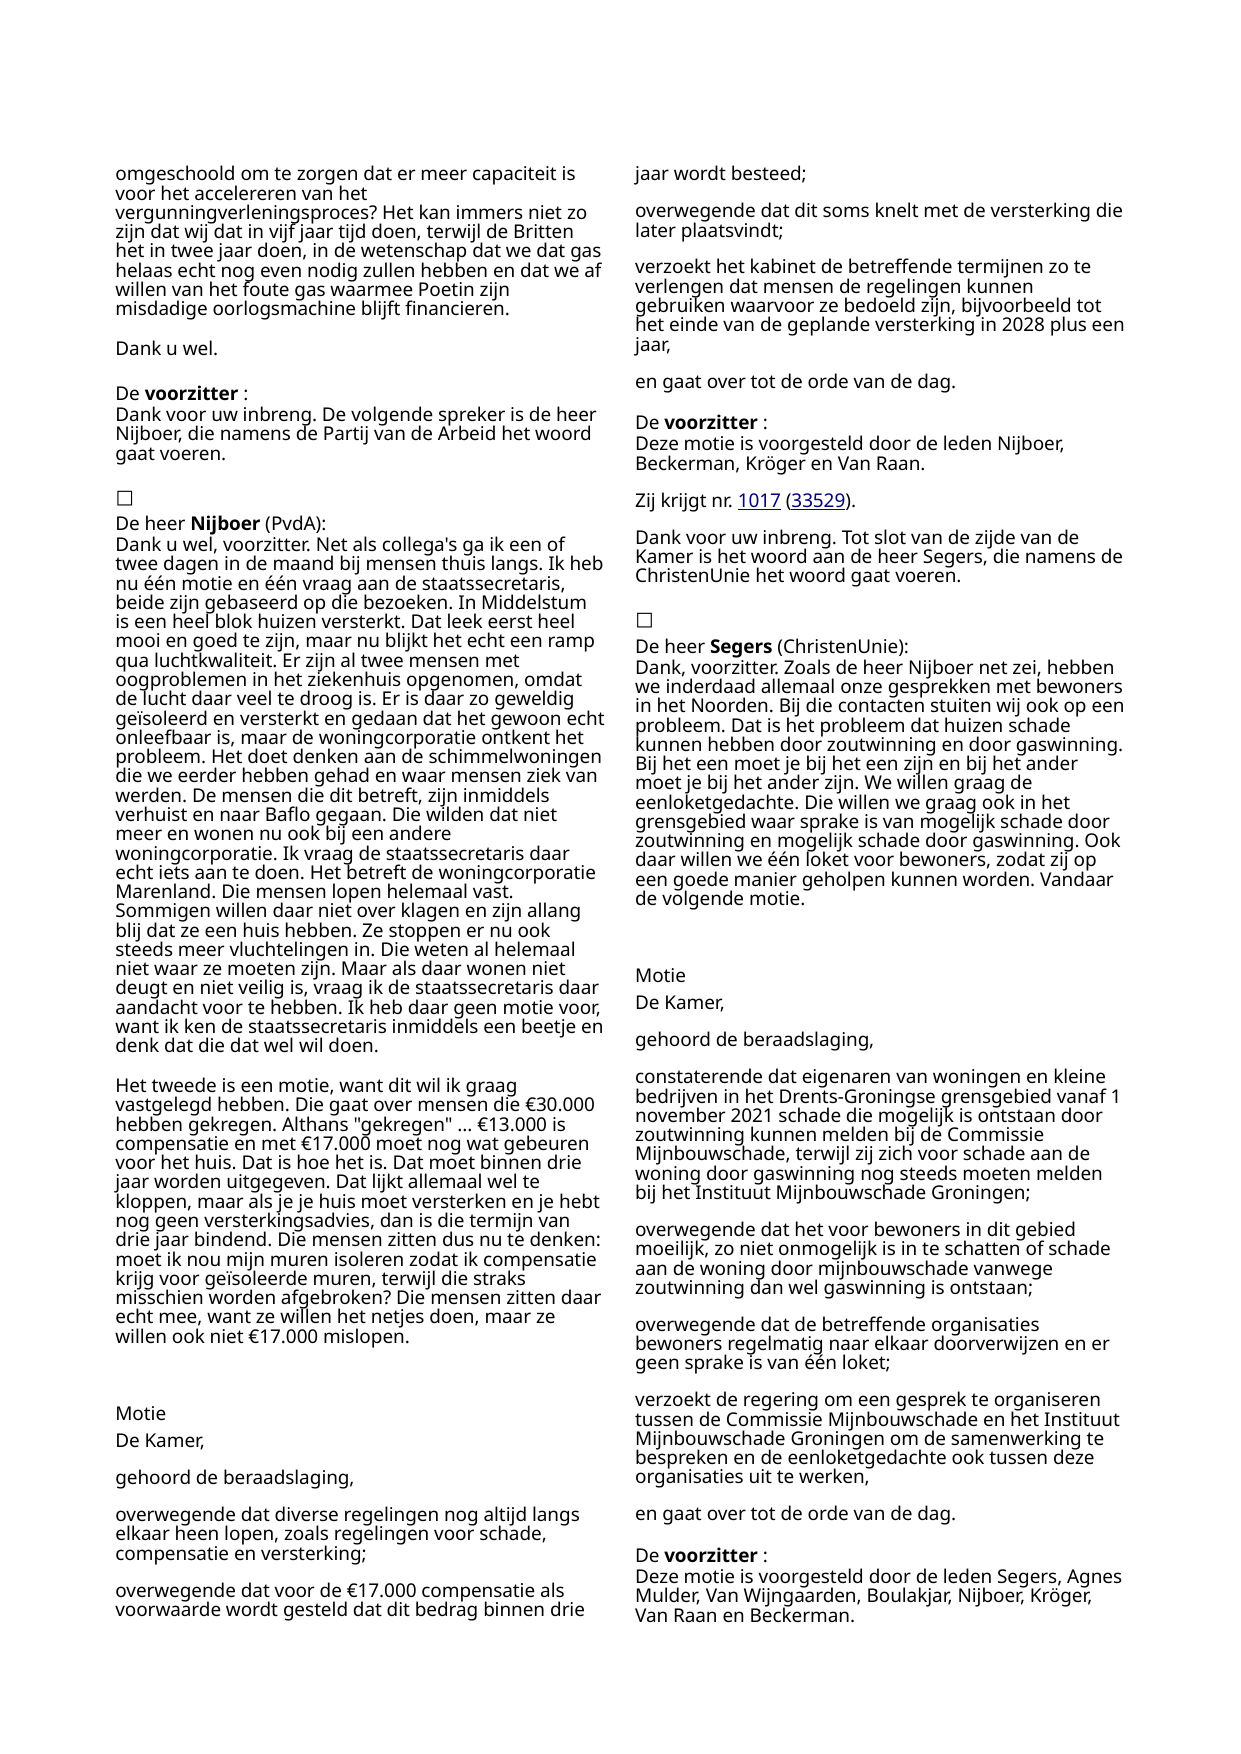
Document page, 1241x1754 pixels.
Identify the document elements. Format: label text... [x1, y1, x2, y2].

text gehoord de beraadslaging, [635, 1031, 1125, 1051]
text Dank voor uw inbreng. Tot slot van de zijde van de Kamer is het woord aan de heer Segers, die namens de ChristenUnie het woord gaat voeren. [635, 529, 1125, 586]
text verzoekt de regering om een gesprek te organiseren tussen de Commissie Mijnbouwschade en het Instituut Mijnbouwschade Groningen om de samenwerking te bespreken en de eenloketgedachte ook tussen deze organisaties uit te werken, [635, 1391, 1125, 1488]
text overwegende dat het voor bewoners in dit gebied moeilijk, zo niet onmogelijk is in te schatten of schade aan de woning door mijnbouwschade vanwege zoutwinning dan wel gaswinning is ontstaan; [635, 1221, 1125, 1298]
text Motie [115, 1400, 605, 1426]
text overwegende dat de betreffende organisaties bewoners regelmatig naar elkaar doorverwijzen en er geen sprake is van één loket; [635, 1316, 1125, 1373]
text Het tweede is een motie, want dit wil ik graag vastgelegd hebben. Die gaat over mensen die €30.000 hebben gekregen. Althans "gekregen" ... €13.000 is compensatie en met €17.000 moet nog wat gebeuren voor het huis. Dat is hoe het is. Dat moet binnen drie jaar worden uitgegeven. Dat lijkt allemaal wel te kloppen, maar als je je huis moet versterken en je hebt nog geen versterkingsadvies, dan is die termijn van drie jaar bindend. Die mensen zitten dus nu te denken: moet ik nou mijn muren isoleren zodat ik compensatie krijg voor geïsoleerde muren, terwijl die straks misschien worden afgebroken? Die mensen zitten daar echt mee, want ze willen het netjes doen, maar ze willen ook niet €17.000 mislopen. [115, 1077, 605, 1347]
text jaar wordt besteed; [635, 165, 1125, 184]
text Motie [635, 963, 1125, 988]
text verzoekt het kabinet de betreffende termijnen zo te verlengen dat mensen de regelingen kunnen gebruiken waarvoor ze bedoeld zijn, bijvoorbeeld tot het einde van de geplande versterking in 2028 plus een jaar, [635, 258, 1125, 355]
text overwegende dat voor de €17.000 compensatie als voorwaarde wordt gesteld dat dit bedrag binnen drie [115, 1582, 605, 1620]
text constaterende dat eigenaren van woningen en kleine bedrijven in het Drents-Groningse grensgebied vanaf 1 november 2021 schade die mogelijk is ontstaan door zoutwinning kunnen melden bij de Commissie Mijnbouwschade, terwijl zij zich voor schade aan de woning door gaswinning nog steeds moeten melden bij het Instituut Mijnbouwschade Groningen; [635, 1068, 1125, 1203]
text en gaat over tot de orde van de dag. [635, 1505, 1125, 1524]
text Zij krijgt nr. 1017 (33529). [635, 492, 1125, 511]
text De Kamer, [115, 1432, 605, 1451]
text De voorzitter : [635, 409, 1125, 435]
text Dank u wel, voorzitter. Net als collega's ga ik een of twee dagen in de maand bij mensen thuis langs. Ik heb nu één motie en één vraag aan de staatssecretaris, beide zijn gebaseerd op die bezoeken. In Middelstum is een heel blok huizen versterkt. Dat leek eerst heel mooi en goed te zijn, maar nu blijkt het echt een ramp qua luchtkwaliteit. Er zijn al twee mensen met oogproblemen in het ziekenhuis opgenomen, omdat de lucht daar veel te droog is. Er is daar zo geweldig geïsoleerd en versterkt en gedaan dat het gewoon echt onleefbaar is, maar de woningcorporatie ontkent het probleem. Het doet denken aan de schimmelwoningen die we eerder hebben gehad en waar mensen ziek van werden. De mensen die dit betreft, zijn inmiddels verhuist en naar Baflo gegaan. Die wilden dat niet meer en wonen nu ook bij een andere woningcorporatie. Ik vraag de staatssecretaris daar echt iets aan te doen. Het betreft de woningcorporatie Marenland. Die mensen lopen helemaal vast. Sommigen willen daar niet over klagen en zijn allang blij dat ze een huis hebben. Ze stoppen er nu ook steeds meer vluchtelingen in. Die weten al helemaal niet waar ze moeten zijn. Maar als daar wonen niet deugt en niet veilig is, vraag ik de staatssecretaris daar aandacht voor te hebben. Ik heb daar geen motie voor, want ik ken de staatssecretaris inmiddels een beetje en denk dat die dat wel wil doen. [115, 536, 605, 1056]
text en gaat over tot de orde van de dag. [635, 373, 1125, 392]
text ⬜ [635, 607, 1125, 633]
text ⬜ [115, 485, 605, 510]
text Deze motie is voorgesteld door de leden Segers, Agnes Mulder, Van Wijngaarden, Boulakjar, Nijboer, Kröger, Van Raan en Beckerman. [635, 1568, 1125, 1626]
text gehoord de beraadslaging, [115, 1469, 605, 1488]
text De voorzitter : [115, 380, 605, 406]
text De voorzitter : [635, 1542, 1125, 1568]
text Dank u wel. [115, 340, 605, 359]
text overwegende dat dit soms knelt met de versterking die later plaatsvindt; [635, 202, 1125, 241]
text Dank voor uw inbreng. De volgende spreker is de heer Nijboer, die namens de Partij van de Arbeid het woord gaat voeren. [115, 406, 605, 464]
text De heer Segers (ChristenUnie): [635, 633, 1125, 659]
text De heer Nijboer (PvdA): [115, 510, 605, 536]
text De Kamer, [635, 994, 1125, 1014]
text Dank, voorzitter. Zoals de heer Nijboer net zei, hebben we inderdaad allemaal onze gesprekken met bewoners in het Noorden. Bij die contacten stuiten wij ook op een probleem. Dat is het probleem dat huizen schade kunnen hebben door zoutwinning en door gaswinning. Bij het een moet je bij het een zijn en bij het ander moet je bij het ander zijn. We willen graag de eenloketgedachte. Die willen we graag ook in het grensgebied waar sprake is van mogelijk schade door zoutwinning en mogelijk schade door gaswinning. Ook daar willen we één loket voor bewoners, zodat zij op een goede manier geholpen kunnen worden. Vandaar de volgende motie. [635, 659, 1125, 909]
text overwegende dat diverse regelingen nog altijd langs elkaar heen lopen, zoals regelingen voor schade, compensatie en versterking; [115, 1506, 605, 1564]
text Deze motie is voorgesteld door de leden Nijboer, Beckerman, Kröger en Van Raan. [635, 435, 1125, 474]
text omgeschoold om te zorgen dat er meer capaciteit is voor het accelereren van het vergunningverleningsproces? Het kan immers niet zo zijn dat wij dat in vijf jaar tijd doen, terwijl de Britten het in twee jaar doen, in de wetenschap dat we dat gas helaas echt nog even nodig zullen hebben en dat we af willen van het foute gas waarmee Poetin zijn misdadige oorlogsmachine blijft financieren. [115, 165, 605, 319]
